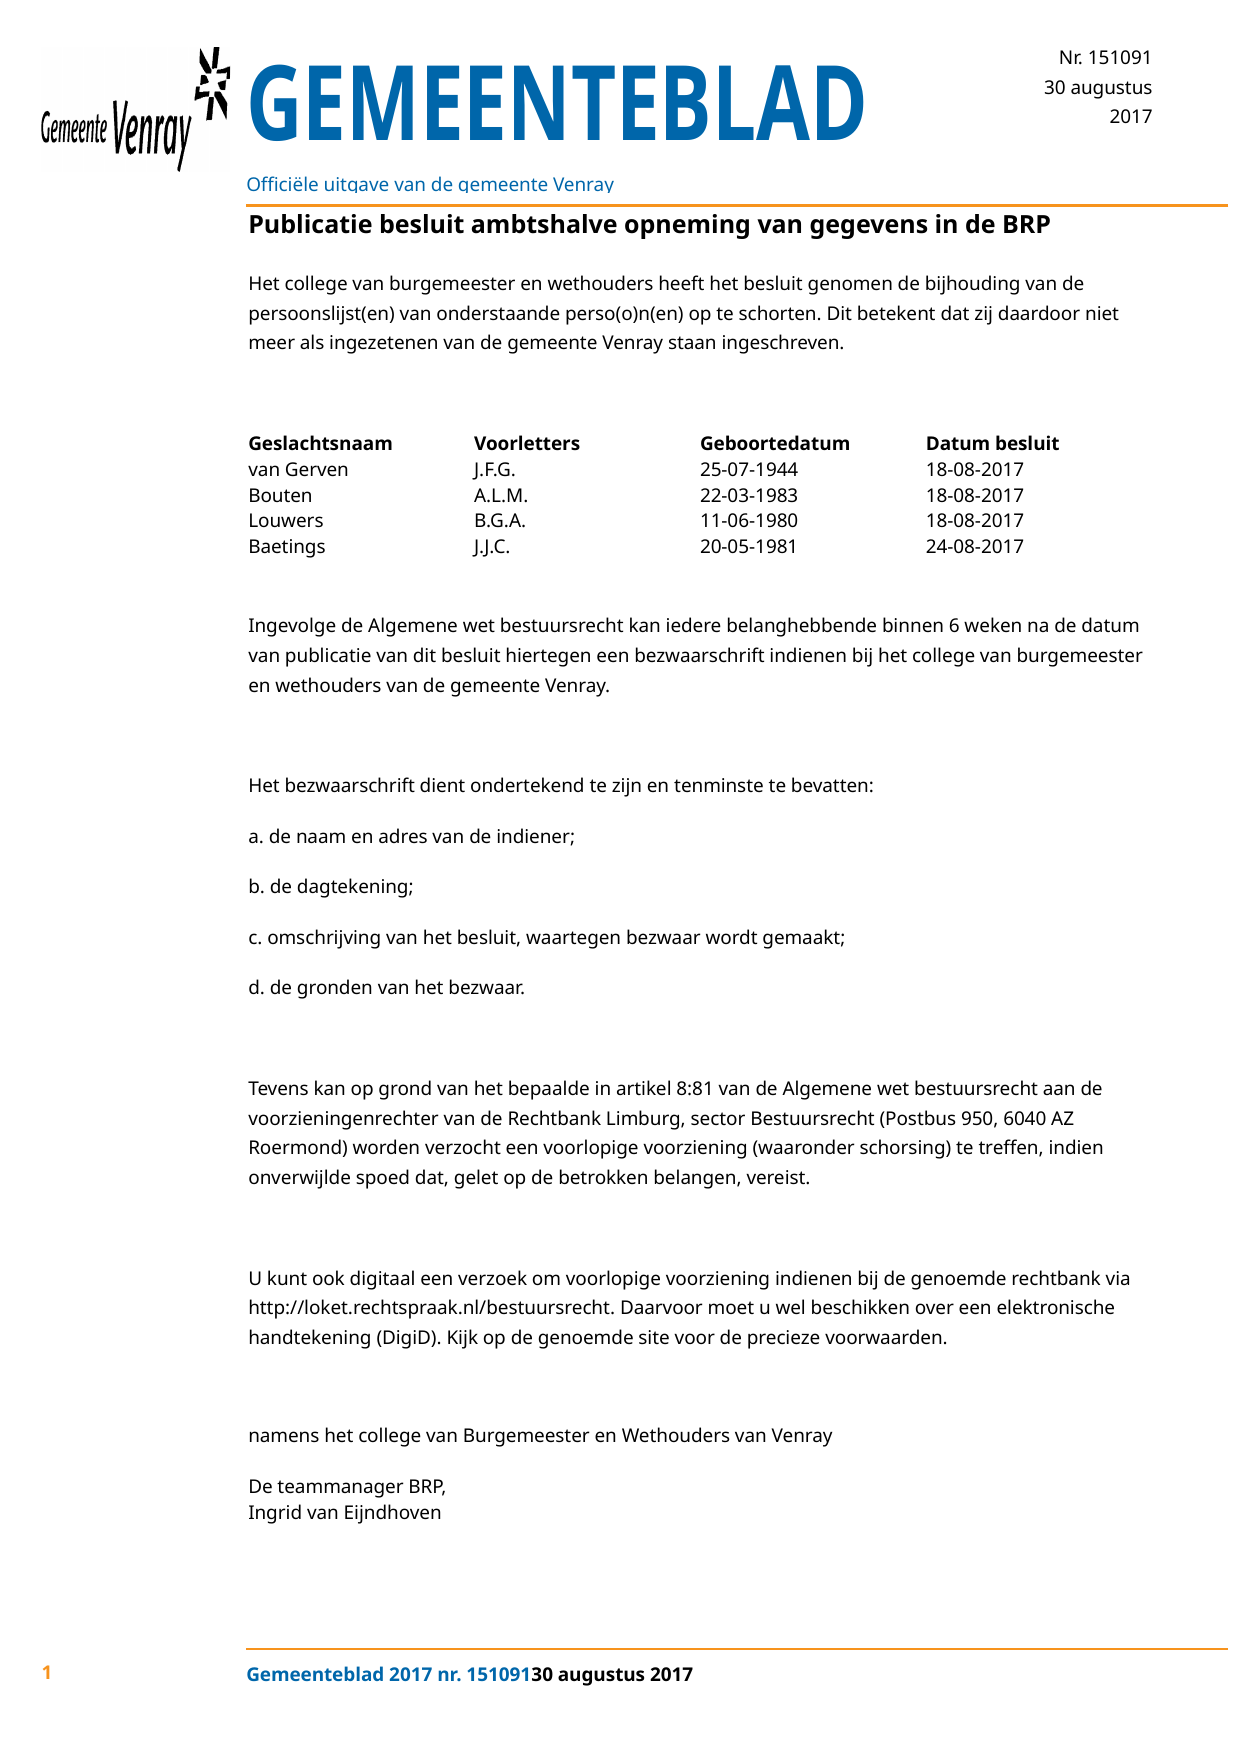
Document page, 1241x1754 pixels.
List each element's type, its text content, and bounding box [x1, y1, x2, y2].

text c. omschrijving van het besluit, waartegen bezwaar wordt gemaakt; [248, 924, 1152, 950]
table_cell 25-07-1944 [700, 456, 926, 482]
text Publicatie besluit ambtshalve opneming van gegevens in de BRP [248, 207, 1152, 241]
picture [41, 47, 231, 172]
text d. de gronden van het bezwaar. [248, 974, 1152, 1000]
table_cell 20-05-1981 [700, 533, 926, 559]
table_cell 22-03-1983 [700, 482, 926, 508]
table_cell 18-08-2017 [926, 456, 1152, 482]
table_header Voorletters [474, 430, 700, 456]
table_header Geboortedatum [700, 430, 926, 456]
text Het college van burgemeester en wethouders heeft het besluit genomen de bijhouding van de persoonslijst(en) van onderstaande perso(o)n(en) op te schorten. Dit betekent dat zij daardoor niet meer als ingezetenen van de gemeente Venray staan ingeschreven. [248, 270, 1152, 355]
table_cell J.J.C. [474, 533, 700, 559]
text Tevens kan op grond van het bepaalde in artikel 8:81 van de Algemene wet bestuursrecht aan de voorzieningenrechter van de Rechtbank Limburg, sector Bestuursrecht (Postbus 950, 6040 AZ Roermond) worden verzocht een voorlopige voorziening (waaronder schorsing) te treffen, indien onverwijlde spoed dat, gelet op de betrokken belangen, vereist. [248, 1075, 1152, 1190]
table_header Geslachtsnaam [248, 430, 474, 456]
table_cell 18-08-2017 [926, 482, 1152, 508]
table_cell Baetings [248, 533, 474, 559]
text Ingevolge de Algemene wet bestuursrecht kan iedere belanghebbende binnen 6 weken na de datum van publicatie van dit besluit hiertegen een bezwaarschrift indienen bij het college van burgemeester en wethouders van de gemeente Venray. [248, 613, 1152, 698]
table_cell 24-08-2017 [926, 533, 1152, 559]
text Ingrid van Eijndhoven [248, 1499, 1152, 1525]
text b. de dagtekening; [248, 873, 1152, 899]
table_cell 18-08-2017 [926, 508, 1152, 533]
text a. de naam en adres van de indiener; [248, 823, 1152, 849]
table_cell Louwers [248, 508, 474, 533]
text U kunt ook digitaal een verzoek om voorlopige voorziening indienen bij de genoemde rechtbank via http://loket.rechtspraak.nl/bestuursrecht. Daarvoor moet u wel beschikken over een elektronische handtekening (DigiD). Kijk op de genoemde site voor de precieze voorwaarden. [248, 1265, 1152, 1350]
table_cell A.L.M. [474, 482, 700, 508]
text Het bezwaarschrift dient ondertekend te zijn en tenminste te bevatten: [248, 773, 1152, 798]
table_cell Bouten [248, 482, 474, 508]
table_cell B.G.A. [474, 508, 700, 533]
text namens het college van Burgemeester en Wethouders van Venray [248, 1422, 1152, 1448]
table_cell J.F.G. [474, 456, 700, 482]
table_cell 11-06-1980 [700, 508, 926, 533]
text De teammanager BRP, [248, 1474, 1152, 1499]
table_header Datum besluit [926, 430, 1152, 456]
table_cell van Gerven [248, 456, 474, 482]
